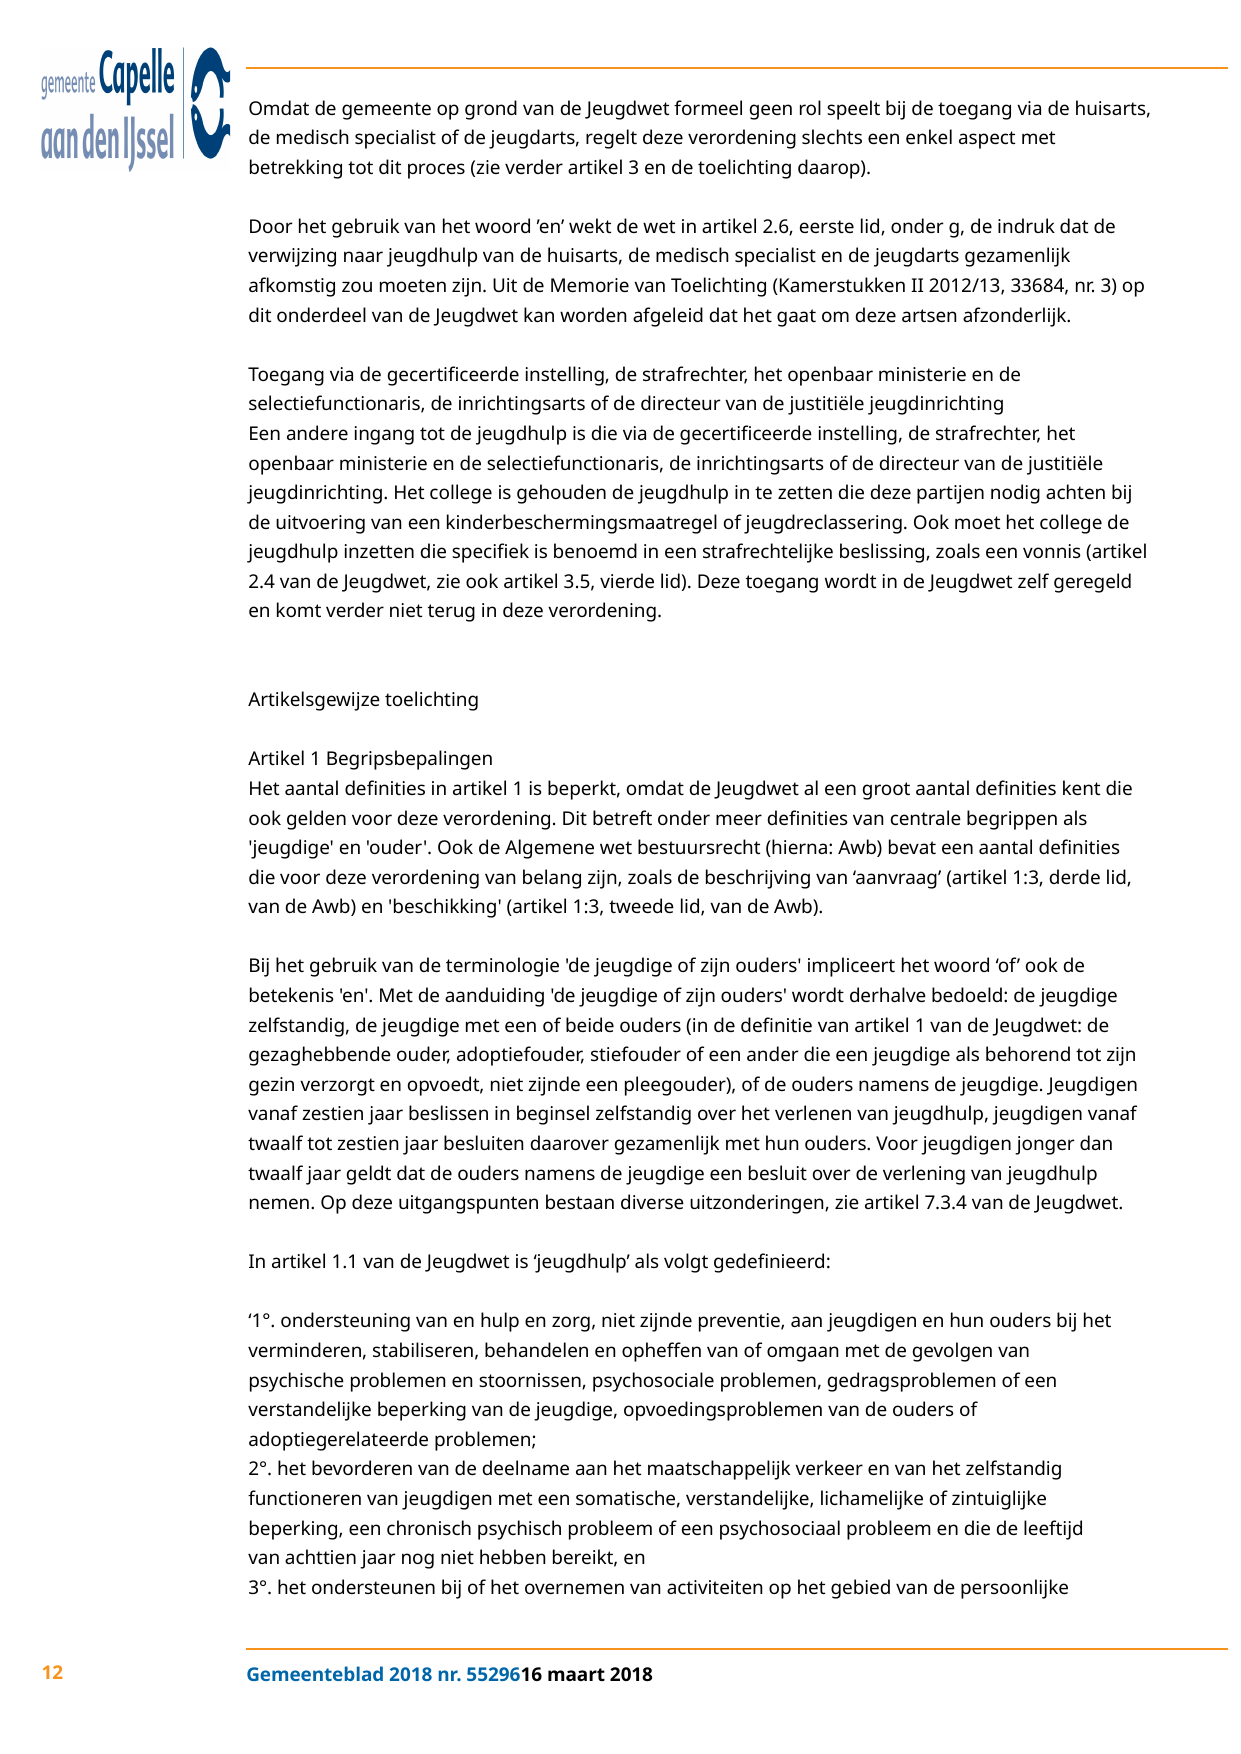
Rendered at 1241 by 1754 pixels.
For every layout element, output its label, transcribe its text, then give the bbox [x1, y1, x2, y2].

text Een andere ingang tot de jeugdhulp is die via de gecertificeerde instelling, de strafrechter, het openbaar ministerie en de selectiefunctionaris, de inrichtingsarts of de directeur van de justitiële jeugdinrichting. Het college is gehouden de jeugdhulp in te zetten die deze partijen nodig achten bij de uitvoering van een kinderbeschermingsmaatregel of jeugdreclassering. Ook moet het college de jeugdhulp inzetten die specifiek is benoemd in een strafrechtelijke beslissing, zoals een vonnis (artikel 2.4 van de Jeugdwet, zie ook artikel 3.5, vierde lid). Deze toegang wordt in de Jeugdwet zelf geregeld en komt verder niet terug in deze verordening. [248, 420, 1152, 623]
text 2°. het bevorderen van de deelname aan het maatschappelijk verkeer en van het zelfstandig [248, 1456, 1152, 1481]
text Het aantal definities in artikel 1 is beperkt, omdat de Jeugdwet al een groot aantal definities kent die ook gelden voor deze verordening. Dit betreft onder meer definities van centrale begrippen als 'jeugdige' en 'ouder'. Ook de Algemene wet bestuursrecht (hierna: Awb) bevat een aantal definities die voor deze verordening van belang zijn, zoals de beschrijving van ‘aanvraag’ (artikel 1:3, derde lid, van de Awb) en 'beschikking' (artikel 1:3, tweede lid, van de Awb). [248, 775, 1152, 919]
text Artikel 1 Begripsbepalingen [248, 746, 1152, 771]
text van achttien jaar nog niet hebben bereikt, en [248, 1544, 1152, 1570]
text Door het gebruik van het woord ’en’ wekt de wet in artikel 2.6, eerste lid, onder g, de indruk dat de verwijzing naar jeugdhulp van de huisarts, de medisch specialist en de jeugdarts gezamenlijk afkomstig zou moeten zijn. Uit de Memorie van Toelichting (Kamerstukken II 2012/13, 33684, nr. 3) op dit onderdeel van de Jeugdwet kan worden afgeleid dat het gaat om deze artsen afzonderlijk. [248, 213, 1152, 328]
text verminderen, stabiliseren, behandelen en opheffen van of omgaan met de gevolgen van [248, 1337, 1152, 1363]
text 3°. het ondersteunen bij of het overnemen van activiteiten op het gebied van de persoonlijke [248, 1574, 1152, 1600]
text functioneren van jeugdigen met een somatische, verstandelijke, lichamelijke of zintuiglijke [248, 1485, 1152, 1511]
text adoptiegerelateerde problemen; [248, 1426, 1152, 1452]
text Bij het gebruik van de terminologie 'de jeugdige of zijn ouders' impliceert het woord ‘of’ ook de betekenis 'en'. Met de aanduiding 'de jeugdige of zijn ouders' wordt derhalve bedoeld: de jeugdige zelfstandig, de jeugdige met een of beide ouders (in de definitie van artikel 1 van de Jeugdwet: de gezaghebbende ouder, adoptiefouder, stiefouder of een ander die een jeugdige als behorend tot zijn gezin verzorgt en opvoedt, niet zijnde een pleegouder), of de ouders namens de jeugdige. Jeugdigen vanaf zestien jaar beslissen in beginsel zelfstandig over het verlenen van jeugdhulp, jeugdigen vanaf twaalf tot zestien jaar besluiten daarover gezamenlijk met hun ouders. Voor jeugdigen jonger dan twaalf jaar geldt dat de ouders namens de jeugdige een besluit over de verlening van jeugdhulp nemen. Op deze uitgangspunten bestaan diverse uitzonderingen, zie artikel 7.3.4 van de Jeugdwet. [248, 953, 1152, 1215]
text Omdat de gemeente op grond van de Jeugdwet formeel geen rol speelt bij de toegang via de huisarts, de medisch specialist of de jeugdarts, regelt deze verordening slechts een enkel aspect met betrekking tot dit proces (zie verder artikel 3 en de toelichting daarop). [248, 95, 1152, 180]
text Toegang via de gecertificeerde instelling, de strafrechter, het openbaar ministerie en de selectiefunctionaris, de inrichtingsarts of de directeur van de justitiële jeugdinrichting [248, 361, 1152, 416]
picture [41, 47, 231, 172]
text verstandelijke beperking van de jeugdige, opvoedingsproblemen van de ouders of [248, 1396, 1152, 1422]
text ‘1°. ondersteuning van en hulp en zorg, niet zijnde preventie, aan jeugdigen en hun ouders bij het [248, 1308, 1152, 1333]
text In artikel 1.1 van de Jeugdwet is ‘jeugdhulp’ als volgt gedefinieerd: [248, 1248, 1152, 1274]
text psychische problemen en stoornissen, psychosociale problemen, gedragsproblemen of een [248, 1367, 1152, 1393]
text beperking, een chronisch psychisch probleem of een psychosociaal probleem en die de leeftijd [248, 1515, 1152, 1541]
text Artikelsgewijze toelichting [248, 686, 1152, 712]
